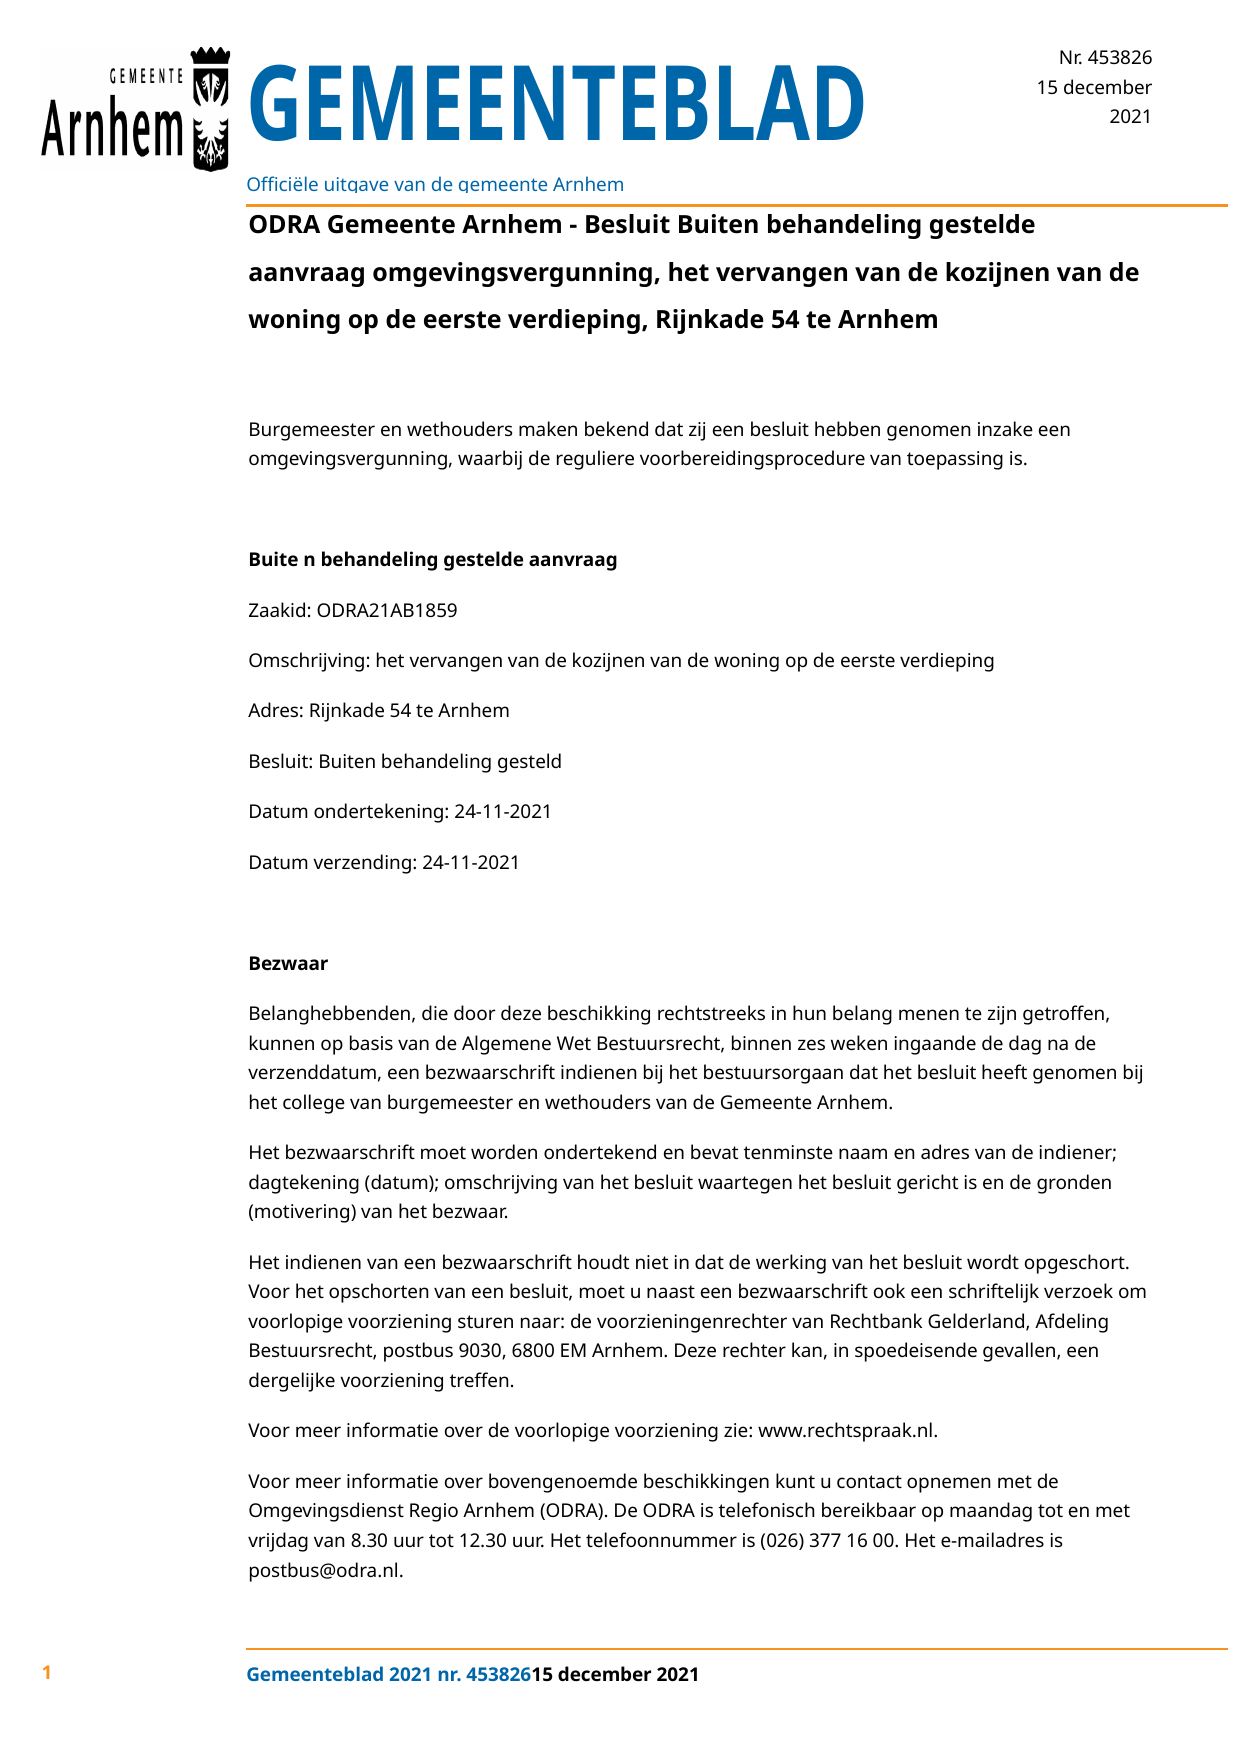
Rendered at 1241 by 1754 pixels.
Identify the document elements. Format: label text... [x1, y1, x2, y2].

text Het bezwaarschrift moet worden ondertekend en bevat tenminste naam en adres van de indiener; dagtekening (datum); omschrijving van het besluit waartegen het besluit gericht is en de gronden (motivering) van het bezwaar. [248, 1139, 1152, 1224]
text Besluit: Buiten behandeling gesteld [248, 748, 1152, 774]
text Bezwaar [248, 950, 1152, 975]
text Het indienen van een bezwaarschrift houdt niet in dat de werking van het besluit wordt opgeschort. Voor het opschorten van een besluit, moet u naast een bezwaarschrift ook een schriftelijk verzoek om voorlopige voorziening sturen naar: de voorzieningenrechter van Rechtbank Gelderland, Afdeling Bestuursrecht, postbus 9030, 6800 EM Arnhem. Deze rechter kan, in spoedeisende gevallen, een dergelijke voorziening treffen. [248, 1249, 1152, 1393]
text Belanghebbenden, die door deze beschikking rechtstreeks in hun belang menen te zijn getroffen, kunnen op basis van de Algemene Wet Bestuursrecht, binnen zes weken ingaande de dag na de verzenddatum, een bezwaarschrift indienen bij het bestuursorgaan dat het besluit heeft genomen bij het college van burgemeester en wethouders van de Gemeente Arnhem. [248, 1000, 1152, 1114]
text ODRA Gemeente Arnhem - Besluit Buiten behandeling gestelde aanvraag omgevingsvergunning, het vervangen van de kozijnen van de woning op de eerste verdieping, Rijnkade 54 te Arnhem [248, 207, 1152, 336]
text Voor meer informatie over bovengenoemde beschikkingen kunt u contact opnemen met de Omgevingsdienst Regio Arnhem (ODRA). De ODRA is telefonisch bereikbaar op maandag tot en met vrijdag van 8.30 uur tot 12.30 uur. Het telefoonnummer is (026) 377 16 00. Het e-mailadres is postbus@odra.nl. [248, 1468, 1152, 1582]
text Datum verzending: 24-11-2021 [248, 849, 1152, 874]
text Voor meer informatie over de voorlopige voorziening zie: www.rechtspraak.nl. [248, 1418, 1152, 1443]
text Datum ondertekening: 24-11-2021 [248, 798, 1152, 824]
text Adres: Rijnkade 54 te Arnhem [248, 698, 1152, 723]
text Buite n behandeling gestelde aanvraag [248, 546, 1152, 572]
text Zaakid: ODRA21AB1859 [248, 597, 1152, 622]
text Burgemeester en wethouders maken bekend dat zij een besluit hebben genomen inzake een omgevingsvergunning, waarbij de reguliere voorbereidingsprocedure van toepassing is. [248, 416, 1152, 471]
picture [41, 47, 231, 172]
text Omschrijving: het vervangen van de kozijnen van de woning op de eerste verdieping [248, 647, 1152, 673]
